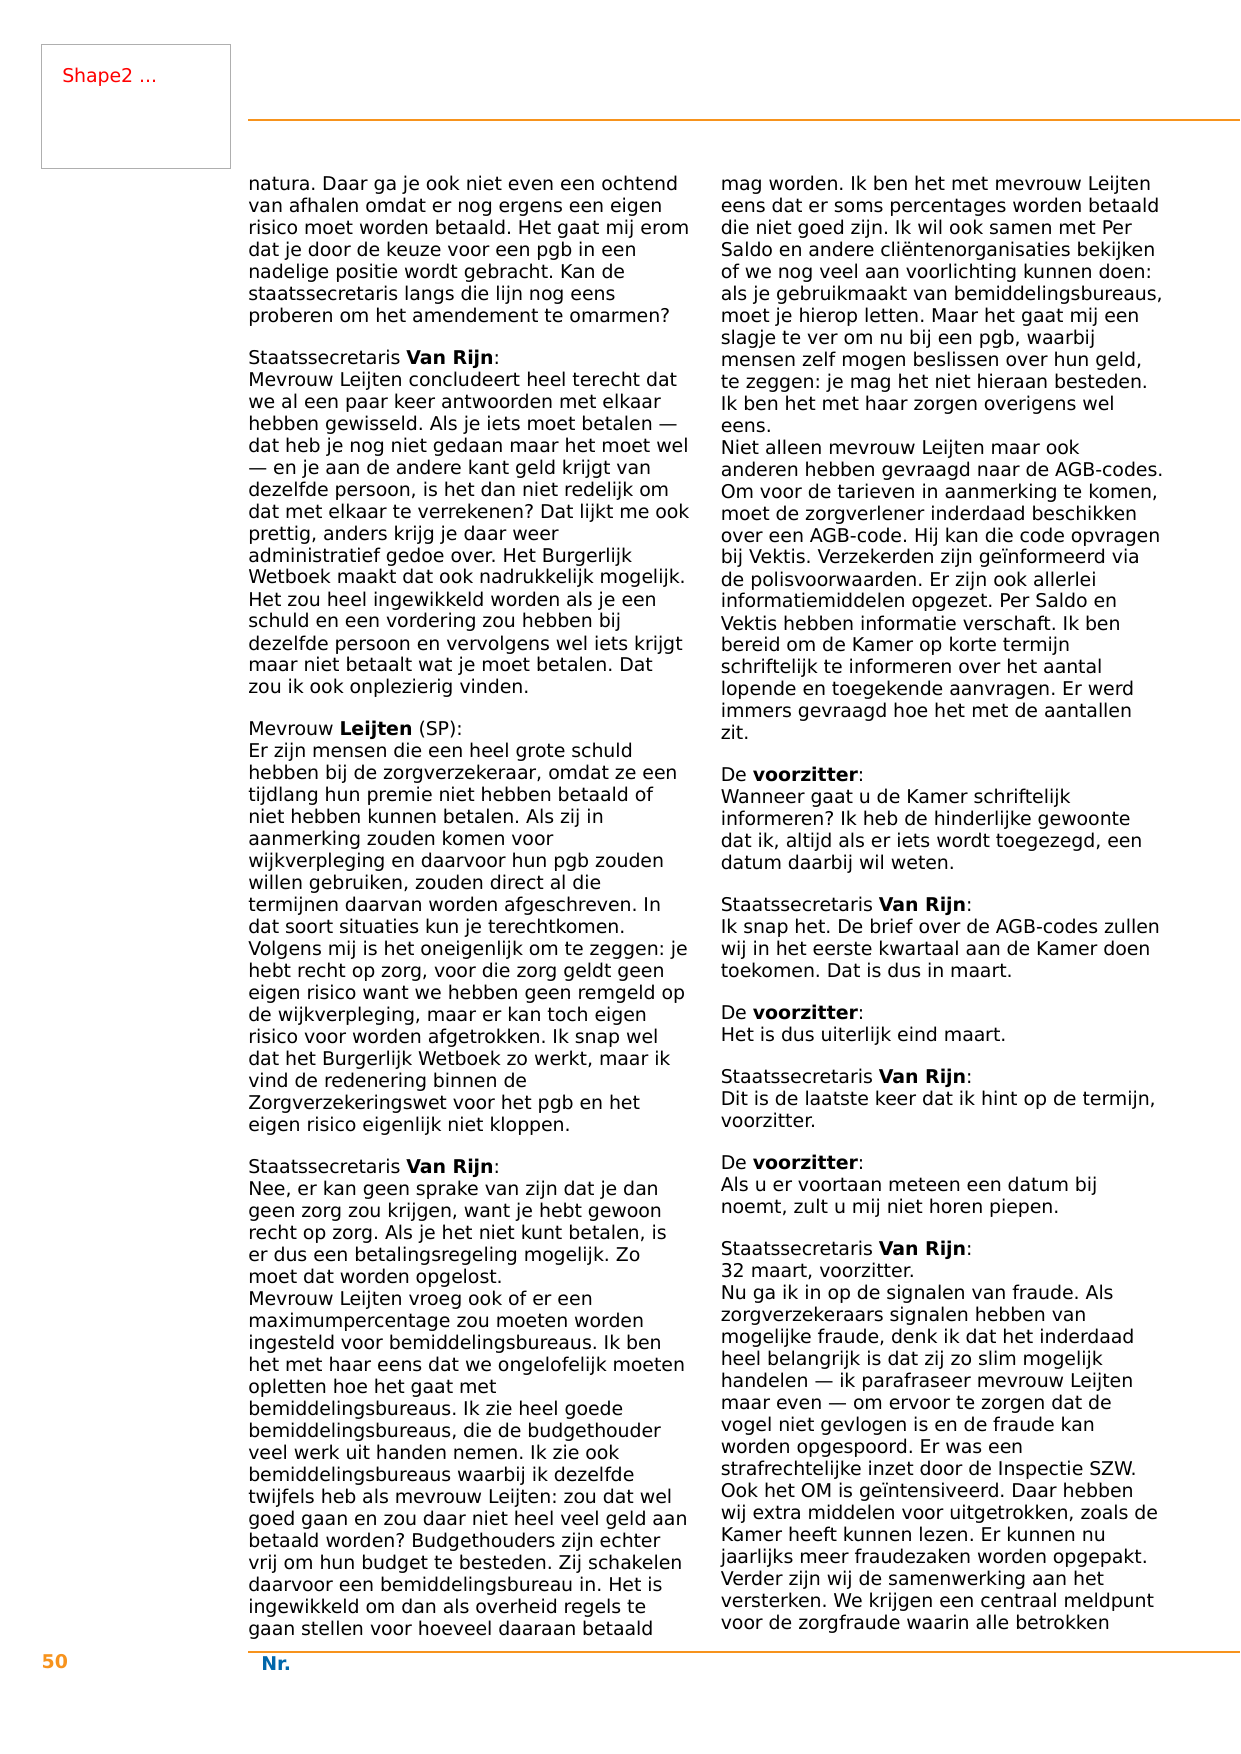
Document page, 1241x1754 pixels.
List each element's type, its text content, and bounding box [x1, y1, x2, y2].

text mag worden. Ik ben het met mevrouw Leijten eens dat er soms percentages worden betaald die niet goed zijn. Ik wil ook samen met Per Saldo en andere cliëntenorganisaties bekijken of we nog veel aan voorlichting kunnen doen: als je gebruikmaakt van bemiddelingsbureaus, moet je hierop letten. Maar het gaat mij een slagje te ver om nu bij een pgb, waarbij mensen zelf mogen beslissen over hun geld, te zeggen: je mag het niet hieraan besteden. Ik ben het met haar zorgen overigens wel eens. [721, 173, 1163, 437]
text Ik snap het. De brief over de AGB-codes zullen wij in het eerste kwartaal aan de Kamer doen toekomen. Dat is dus in maart. [721, 916, 1163, 982]
text Mevrouw Leijten vroeg ook of er een maximumpercentage zou moeten worden ingesteld voor bemiddelingsbureaus. Ik ben het met haar eens dat we ongelofelijk moeten opletten hoe het gaat met bemiddelingsbureaus. Ik zie heel goede bemiddelingsbureaus, die de budgethouder veel werk uit handen nemen. Ik zie ook bemiddelingsbureaus waarbij ik dezelfde twijfels heb als mevrouw Leijten: zou dat wel goed gaan en zou daar niet heel veel geld aan betaald worden? Budgethouders zijn echter vrij om hun budget te besteden. Zij schakelen daarvoor een bemiddelingsbureau in. Het is ingewikkeld om dan als overheid regels te gaan stellen voor hoeveel daaraan betaald [248, 1288, 691, 1639]
text Als u er voortaan meteen een datum bij noemt, zult u mij niet horen piepen. [721, 1174, 1163, 1218]
text Staatssecretaris Van Rijn: [721, 894, 1163, 916]
text Staatssecretaris Van Rijn: [721, 1066, 1163, 1088]
text De voorzitter: [721, 1152, 1163, 1174]
text Staatssecretaris Van Rijn: [721, 1238, 1163, 1260]
text Mevrouw Leijten concludeert heel terecht dat we al een paar keer antwoorden met elkaar hebben gewisseld. Als je iets moet betalen — dat heb je nog niet gedaan maar het moet wel — en je aan de andere kant geld krijgt van dezelfde persoon, is het dan niet redelijk om dat met elkaar te verrekenen? Dat lijkt me ook prettig, anders krijg je daar weer administratief gedoe over. Het Burgerlijk Wetboek maakt dat ook nadrukkelijk mogelijk. Het zou heel ingewikkeld worden als je een schuld en een vordering zou hebben bij dezelfde persoon en vervolgens wel iets krijgt maar niet betaalt wat je moet betalen. Dat zou ik ook onplezierig vinden. [248, 369, 691, 698]
text Mevrouw Leijten (SP): [248, 718, 691, 740]
text 32 maart, voorzitter. [721, 1260, 1163, 1282]
text Verder zijn wij de samenwerking aan het versterken. We krijgen een centraal meldpunt voor de zorgfraude waarin alle betrokken [721, 1568, 1163, 1633]
text natura. Daar ga je ook niet even een ochtend van afhalen omdat er nog ergens een eigen risico moet worden betaald. Het gaat mij erom dat je door de keuze voor een pgb in een nadelige positie wordt gebracht. Kan de staatssecretaris langs die lijn nog eens proberen om het amendement te omarmen? [248, 173, 691, 327]
text Niet alleen mevrouw Leijten maar ook anderen hebben gevraagd naar de AGB-codes. Om voor de tarieven in aanmerking te komen, moet de zorgverlener inderdaad beschikken over een AGB-code. Hij kan die code opvragen bij Vektis. Verzekerden zijn geïnformeerd via de polisvoorwaarden. Er zijn ook allerlei informatiemiddelen opgezet. Per Saldo en Vektis hebben informatie verschaft. Ik ben bereid om de Kamer op korte termijn schriftelijk te informeren over het aantal lopende en toegekende aanvragen. Er werd immers gevraagd hoe het met de aantallen zit. [721, 437, 1163, 744]
text Het is dus uiterlijk eind maart. [721, 1024, 1163, 1046]
text Nu ga ik in op de signalen van fraude. Als zorgverzekeraars signalen hebben van mogelijke fraude, denk ik dat het inderdaad heel belangrijk is dat zij zo slim mogelijk handelen — ik parafraseer mevrouw Leijten maar even — om ervoor te zorgen dat de vogel niet gevlogen is en de fraude kan worden opgespoord. Er was een strafrechtelijke inzet door de Inspectie SZW. Ook het OM is geïntensiveerd. Daar hebben wij extra middelen voor uitgetrokken, zoals de Kamer heeft kunnen lezen. Er kunnen nu jaarlijks meer fraudezaken worden opgepakt. [721, 1282, 1163, 1568]
text De voorzitter: [721, 764, 1163, 786]
text Nee, er kan geen sprake van zijn dat je dan geen zorg zou krijgen, want je hebt gewoon recht op zorg. Als je het niet kunt betalen, is er dus een betalingsregeling mogelijk. Zo moet dat worden opgelost. [248, 1178, 691, 1288]
text Dit is de laatste keer dat ik hint op de termijn, voorzitter. [721, 1088, 1163, 1132]
text De voorzitter: [721, 1002, 1163, 1024]
text Staatssecretaris Van Rijn: [248, 347, 691, 369]
text Staatssecretaris Van Rijn: [248, 1156, 691, 1178]
text Er zijn mensen die een heel grote schuld hebben bij de zorgverzekeraar, omdat ze een tijdlang hun premie niet hebben betaald of niet hebben kunnen betalen. Als zij in aanmerking zouden komen voor wijkverpleging en daarvoor hun pgb zouden willen gebruiken, zouden direct al die termijnen daarvan worden afgeschreven. In dat soort situaties kun je terechtkomen. Volgens mij is het oneigenlijk om te zeggen: je hebt recht op zorg, voor die zorg geldt geen eigen risico want we hebben geen remgeld op de wijkverpleging, maar er kan toch eigen risico voor worden afgetrokken. Ik snap wel dat het Burgerlijk Wetboek zo werkt, maar ik vind de redenering binnen de Zorgverzekeringswet voor het pgb en het eigen risico eigenlijk niet kloppen. [248, 740, 691, 1136]
text Wanneer gaat u de Kamer schriftelijk informeren? Ik heb de hinderlijke gewoonte dat ik, altijd als er iets wordt toegezegd, een datum daarbij wil weten. [721, 786, 1163, 874]
